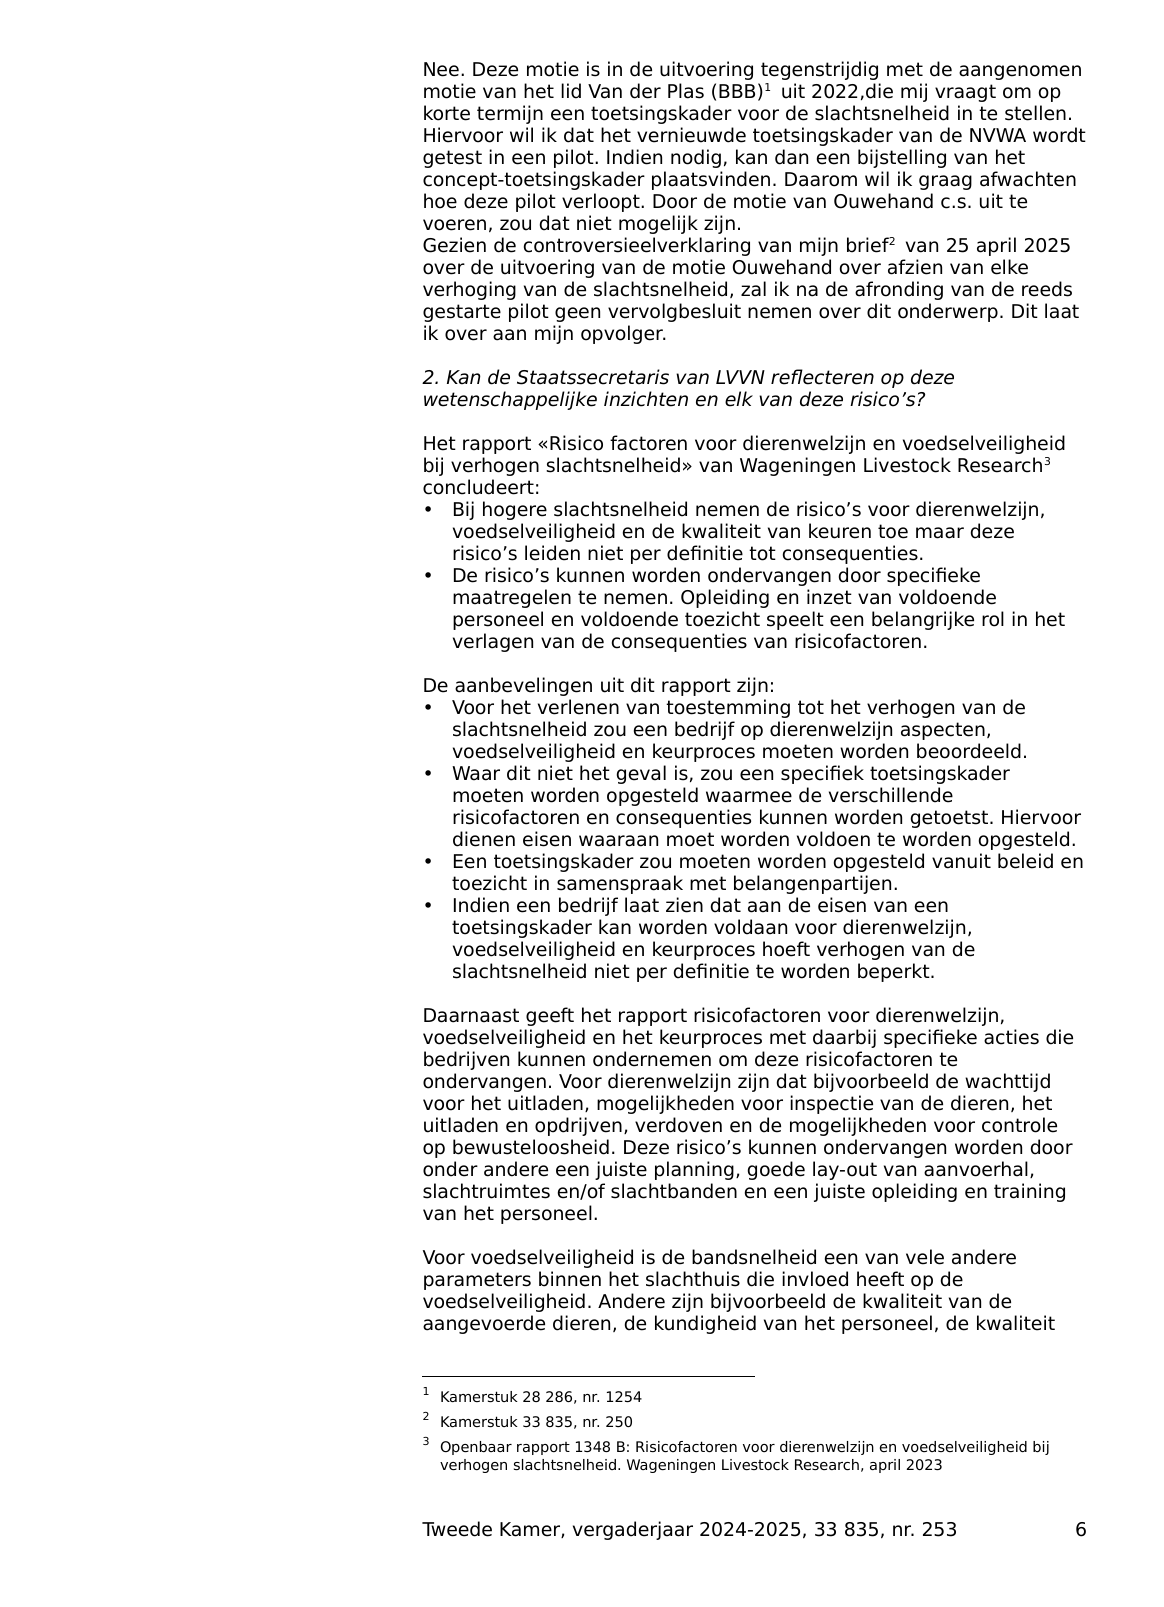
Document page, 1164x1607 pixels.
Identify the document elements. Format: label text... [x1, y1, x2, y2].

text • Waar dit niet het geval is, zou een specifiek toetsingskader moeten worden opgesteld waarmee de verschillende risicofactoren en consequenties kunnen worden getoetst. Hiervoor dienen eisen waaraan moet worden voldoen te worden opgesteld. [422, 763, 1087, 851]
text Voor voedselveiligheid is de bandsnelheid een van vele andere parameters binnen het slachthuis die invloed heeft op de voedselveiligheid. Andere zijn bijvoorbeeld de kwaliteit van de aangevoerde dieren, de kundigheid van het personeel, de kwaliteit [422, 1247, 1087, 1335]
text • Voor het verlenen van toestemming tot het verhogen van de slachtsnelheid zou een bedrijf op dierenwelzijn aspecten, voedselveiligheid en keurproces moeten worden beoordeeld. [422, 697, 1087, 763]
text Daarnaast geeft het rapport risicofactoren voor dierenwelzijn, voedselveiligheid en het keurproces met daarbij specifieke acties die bedrijven kunnen ondernemen om deze risicofactoren te ondervangen. Voor dierenwelzijn zijn dat bijvoorbeeld de wachttijd voor het uitladen, mogelijkheden voor inspectie van de dieren, het uitladen en opdrijven, verdoven en de mogelijkheden voor controle op bewusteloosheid. Deze risico’s kunnen ondervangen worden door onder andere een juiste planning, goede lay-out van aanvoerhal, slachtruimtes en/of slachtbanden en een juiste opleiding en training van het personeel. [422, 1005, 1087, 1225]
text De aanbevelingen uit dit rapport zijn: [422, 675, 1087, 697]
text Nee. Deze motie is in de uitvoering tegenstrijdig met de aangenomen motie van het lid Van der Plas (BBB) uit 2022,die mij vraagt om op korte termijn een toetsingskader voor de slachtsnelheid in te stellen. Hiervoor wil ik dat het vernieuwde toetsingskader van de NVWA wordt getest in een pilot. Indien nodig, kan dan een bijstelling van het concept-toetsingskader plaatsvinden. Daarom wil ik graag afwachten hoe deze pilot verloopt. Door de motie van Ouwehand c.s. uit te voeren, zou dat niet mogelijk zijn. [422, 59, 1087, 235]
text Kamerstuk 33 835, nr. 250 [422, 1410, 1087, 1432]
text Het rapport «Risico factoren voor dierenwelzijn en voedselveiligheid bij verhogen slachtsnelheid» van Wageningen Livestock Research concludeert: [422, 433, 1087, 499]
text Gezien de controversieelverklaring van mijn brief van 25 april 2025 over de uitvoering van de motie Ouwehand over afzien van elke verhoging van de slachtsnelheid, zal ik na de afronding van de reeds gestarte pilot geen vervolgbesluit nemen over dit onderwerp. Dit laat ik over aan mijn opvolger. [422, 235, 1087, 345]
text • Een toetsingskader zou moeten worden opgesteld vanuit beleid en toezicht in samenspraak met belangenpartijen. [422, 851, 1087, 895]
text Kamerstuk 28 286, nr. 1254 [422, 1385, 1087, 1407]
text • De risico’s kunnen worden ondervangen door specifieke maatregelen te nemen. Opleiding en inzet van voldoende personeel en voldoende toezicht speelt een belangrijke rol in het verlagen van de consequenties van risicofactoren. [422, 565, 1087, 653]
text 2. Kan de Staatssecretaris van LVVN reflecteren op deze wetenschappelijke inzichten en elk van deze risico’s? [422, 367, 1087, 411]
text • Indien een bedrijf laat zien dat aan de eisen van een toetsingskader kan worden voldaan voor dierenwelzijn, voedselveiligheid en keurproces hoeft verhogen van de slachtsnelheid niet per definitie te worden beperkt. [422, 895, 1087, 983]
text Openbaar rapport 1348 B: Risicofactoren voor dierenwelzijn en voedselveiligheid bij verhogen slachtsnelheid. Wageningen Livestock Research, april 2023 [422, 1435, 1087, 1474]
text • Bij hogere slachtsnelheid nemen de risico’s voor dierenwelzijn, voedselveiligheid en de kwaliteit van keuren toe maar deze risico’s leiden niet per definitie tot consequenties. [422, 499, 1087, 565]
